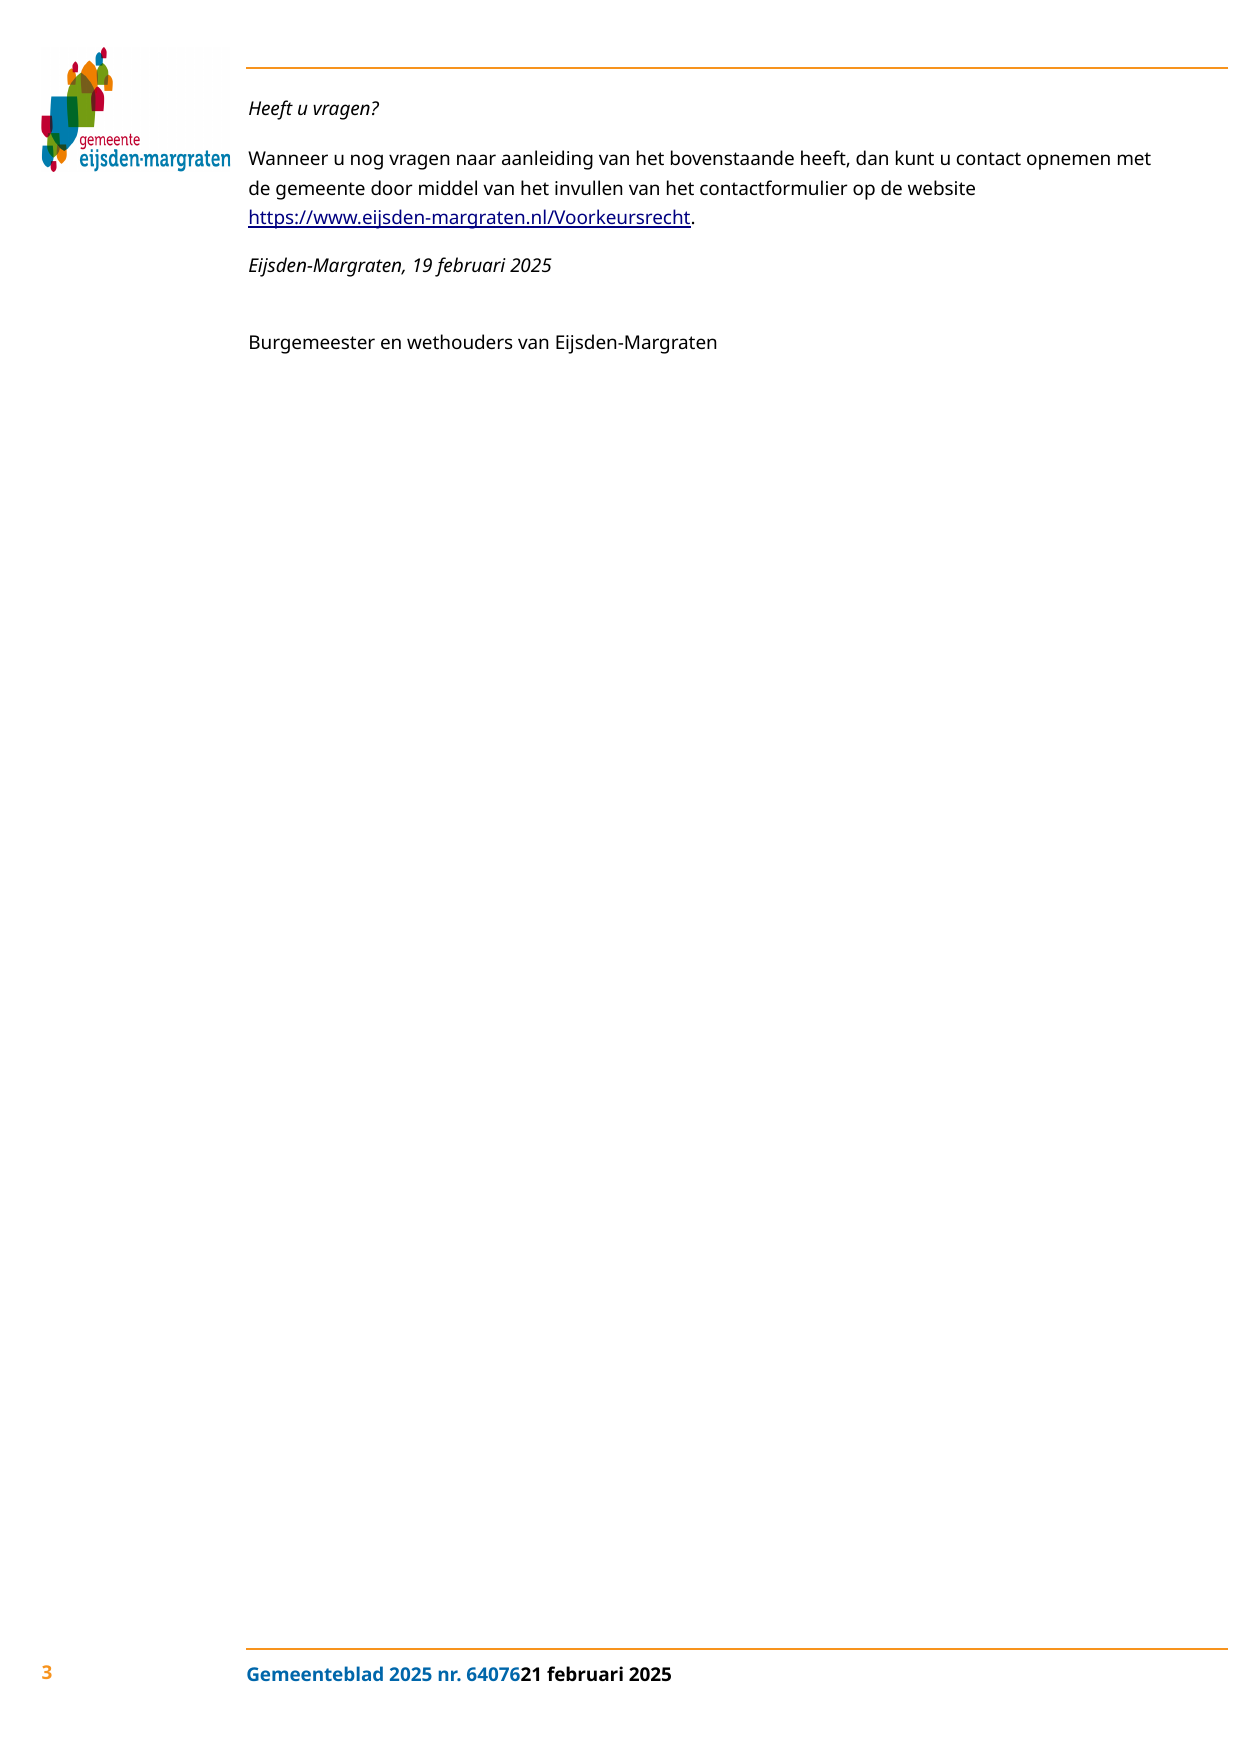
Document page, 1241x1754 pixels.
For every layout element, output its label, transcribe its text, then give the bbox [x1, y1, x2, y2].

text Wanneer u nog vragen naar aanleiding van het bovenstaande heeft, dan kunt u contact opnemen met de gemeente door middel van het invullen van het contactformulier op de website https://www.eijsden-margraten.nl/Voorkeursrecht. [248, 145, 1152, 230]
text Burgemeester en wethouders van Eijsden-Margraten [248, 329, 1152, 355]
picture [41, 47, 231, 172]
text Eijsden-Margraten, 19 februari 2025 [248, 252, 1152, 278]
text Heeft u vragen? [248, 95, 1152, 121]
